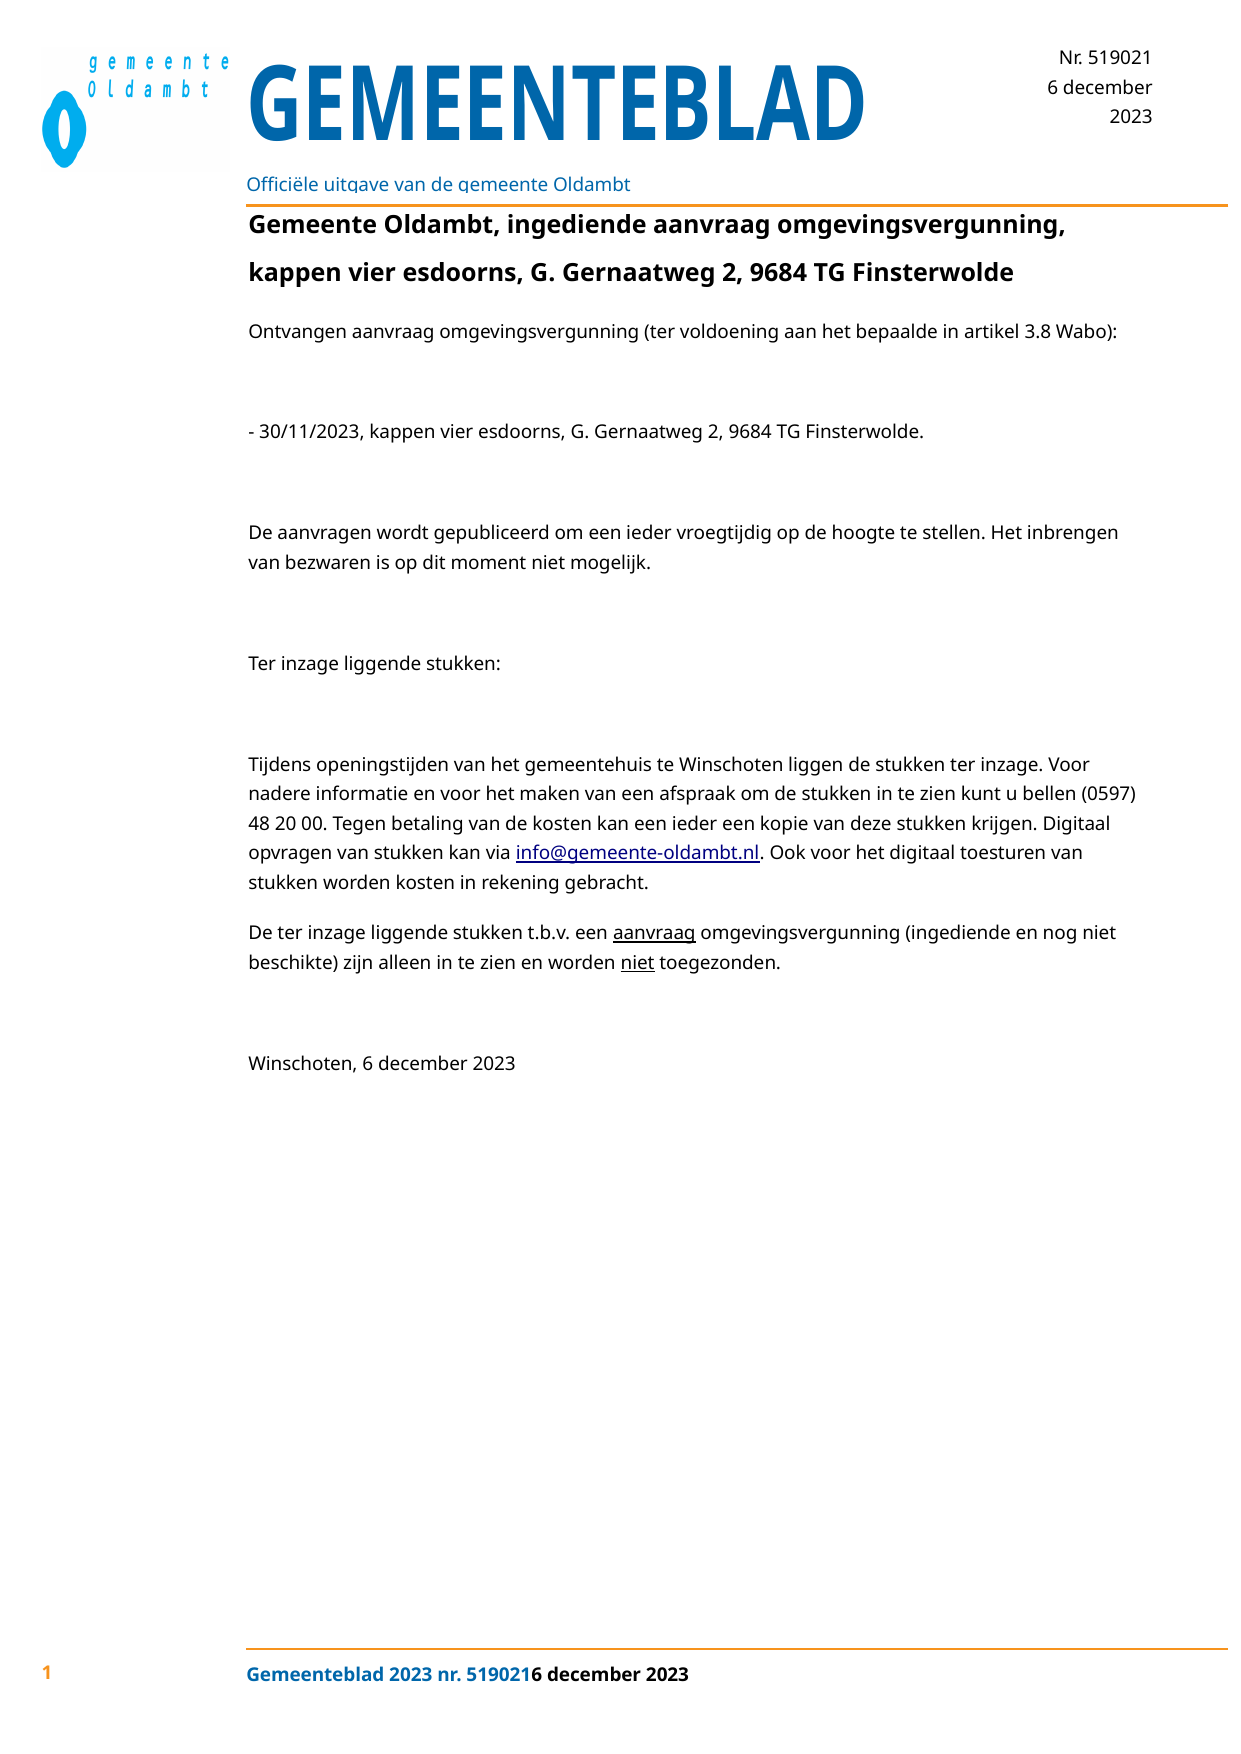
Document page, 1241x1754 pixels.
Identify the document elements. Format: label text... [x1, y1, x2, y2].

text - 30/11/2023, kappen vier esdoorns, G. Gernaatweg 2, 9684 TG Finsterwolde. [248, 419, 1152, 444]
text Ontvangen aanvraag omgevingsvergunning (ter voldoening aan het bepaalde in artikel 3.8 Wabo): [248, 318, 1152, 344]
text Gemeente Oldambt, ingediende aanvraag omgevingsvergunning, kappen vier esdoorns, G. Gernaatweg 2, 9684 TG Finsterwolde [248, 207, 1152, 288]
picture [41, 47, 231, 172]
text Winschoten, 6 december 2023 [248, 1050, 1152, 1076]
text Tijdens openingstijden van het gemeentehuis te Winschoten liggen de stukken ter inzage. Voor nadere informatie en voor het maken van een afspraak om de stukken in te zien kunt u bellen (0597) 48 20 00. Tegen betaling van de kosten kan een ieder een kopie van deze stukken krijgen. Digitaal opvragen van stukken kan via info@gemeente-oldambt.nl. Ook voor het digitaal toesturen van stukken worden kosten in rekening gebracht. [248, 751, 1152, 895]
text De ter inzage liggende stukken t.b.v. een aanvraag omgevingsvergunning (ingediende en nog niet beschikte) zijn alleen in te zien en worden niet toegezonden. [248, 919, 1152, 975]
text De aanvragen wordt gepubliceerd om een ieder vroegtijdig op de hoogte te stellen. Het inbrengen van bezwaren is op dit moment niet mogelijk. [248, 519, 1152, 575]
text Ter inzage liggende stukken: [248, 650, 1152, 676]
